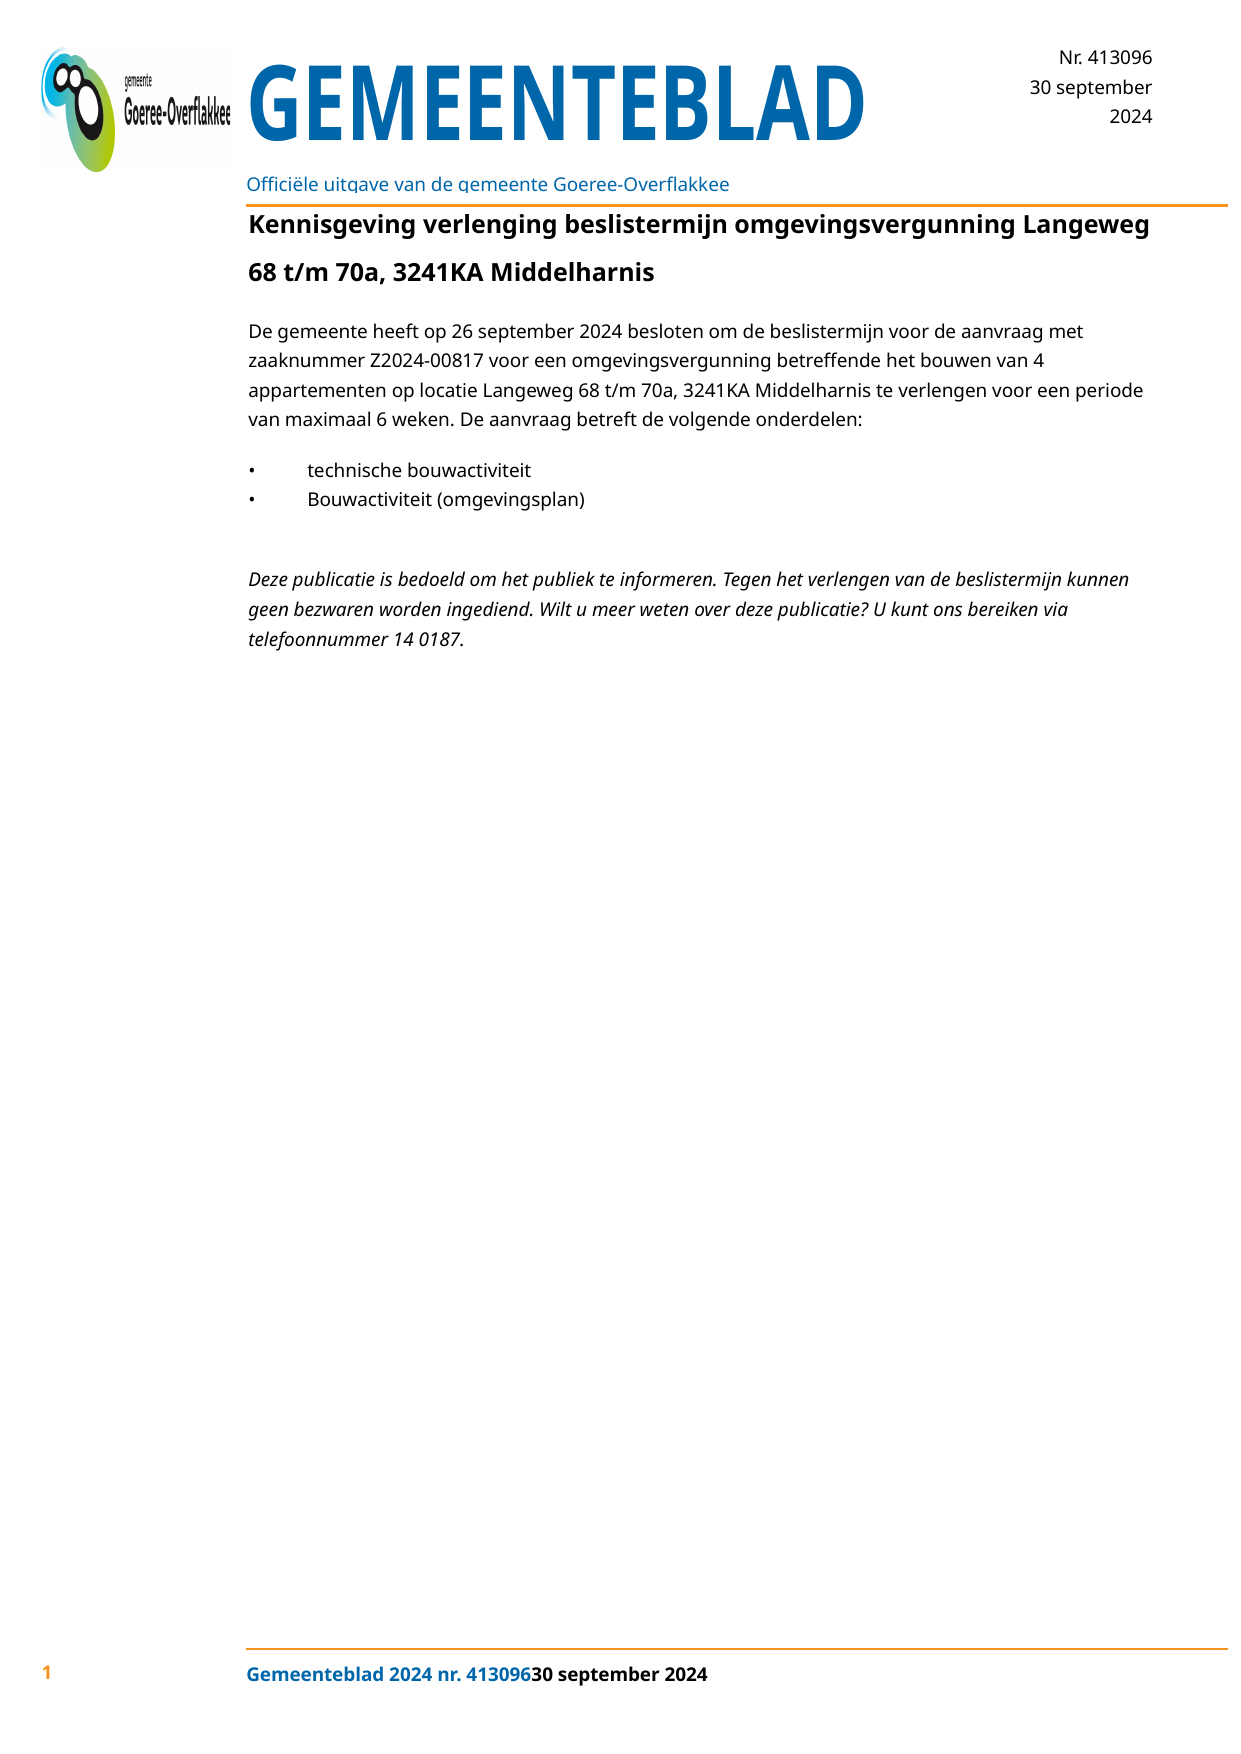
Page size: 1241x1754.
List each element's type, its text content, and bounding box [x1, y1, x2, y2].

text De gemeente heeft op 26 september 2024 besloten om de beslistermijn voor de aanvraag met zaaknummer Z2024-00817 voor een omgevingsvergunning betreffende het bouwen van 4 appartementen op locatie Langeweg 68 t/m 70a, 3241KA Middelharnis te verlengen voor een periode van maximaal 6 weken. De aanvraag betreft de volgende onderdelen: [248, 318, 1152, 432]
text Deze publicatie is bedoeld om het publiek te informeren. Tegen het verlengen van de beslistermijn kunnen geen bezwaren worden ingediend. Wilt u meer weten over deze publicatie? U kunt ons bereiken via telefoonnummer 14 0187. [248, 567, 1152, 652]
list Bouwactiviteit (omgevingsplan) [248, 487, 1152, 512]
picture [41, 47, 231, 172]
text Kennisgeving verlenging beslistermijn omgevingsvergunning Langeweg 68 t/m 70a, 3241KA Middelharnis [248, 207, 1152, 288]
list technische bouwactiviteit [248, 457, 1152, 483]
